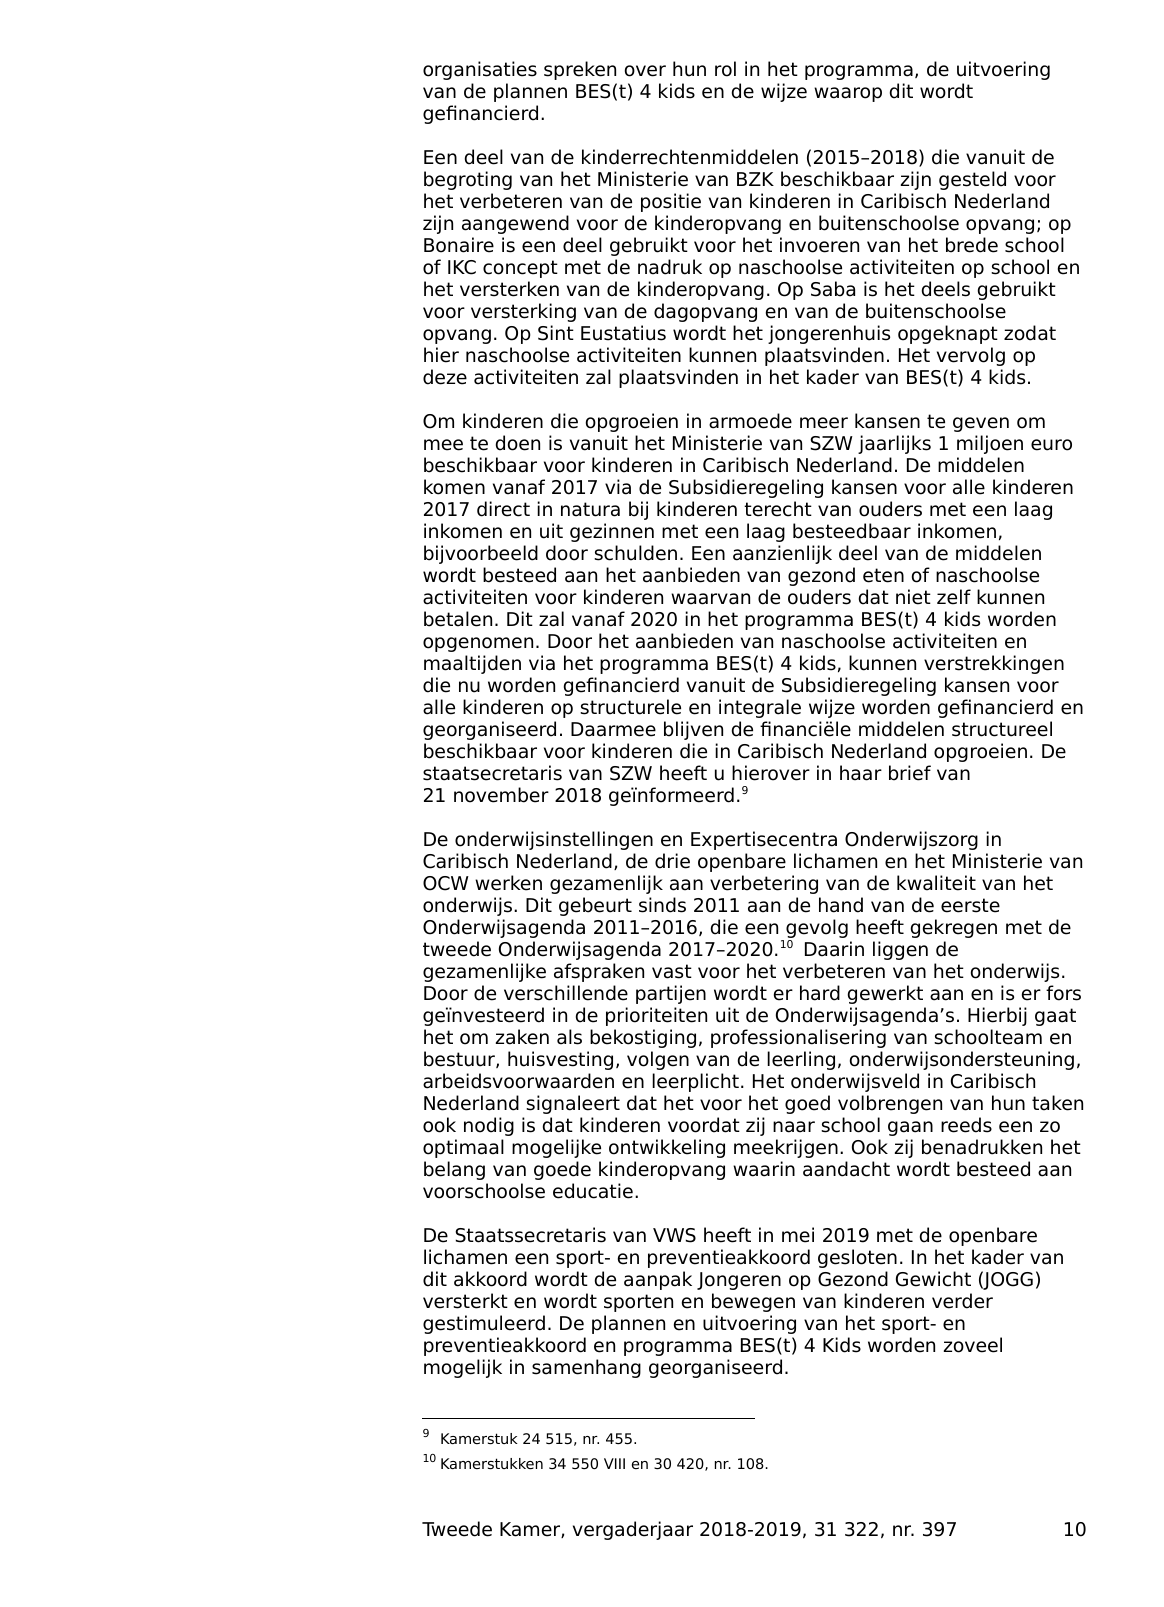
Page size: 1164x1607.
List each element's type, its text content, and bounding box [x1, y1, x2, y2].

text De onderwijsinstellingen en Expertisecentra Onderwijszorg in Caribisch Nederland, de drie openbare lichamen en het Ministerie van OCW werken gezamenlijk aan verbetering van de kwaliteit van het onderwijs. Dit gebeurt sinds 2011 aan de hand van de eerste Onderwijsagenda 2011–2016, die een gevolg heeft gekregen met de tweede Onderwijsagenda 2017–2020. Daarin liggen de gezamenlijke afspraken vast voor het verbeteren van het onderwijs. Door de verschillende partijen wordt er hard gewerkt aan en is er fors geïnvesteerd in de prioriteiten uit de Onderwijsagenda’s. Hierbij gaat het om zaken als bekostiging, professionalisering van schoolteam en bestuur, huisvesting, volgen van de leerling, onderwijsondersteuning, arbeidsvoorwaarden en leerplicht. Het onderwijsveld in Caribisch Nederland signaleert dat het voor het goed volbrengen van hun taken ook nodig is dat kinderen voordat zij naar school gaan reeds een zo optimaal mogelijke ontwikkeling meekrijgen. Ook zij benadrukken het belang van goede kinderopvang waarin aandacht wordt besteed aan voorschoolse educatie. [422, 829, 1087, 1203]
text Een deel van de kinderrechtenmiddelen (2015–2018) die vanuit de begroting van het Ministerie van BZK beschikbaar zijn gesteld voor het verbeteren van de positie van kinderen in Caribisch Nederland zijn aangewend voor de kinderopvang en buitenschoolse opvang; op Bonaire is een deel gebruikt voor het invoeren van het brede school of IKC concept met de nadruk op naschoolse activiteiten op school en het versterken van de kinderopvang. Op Saba is het deels gebruikt voor versterking van de dagopvang en van de buitenschoolse opvang. Op Sint Eustatius wordt het jongerenhuis opgeknapt zodat hier naschoolse activiteiten kunnen plaatsvinden. Het vervolg op deze activiteiten zal plaatsvinden in het kader van BES(t) 4 kids. [422, 147, 1087, 389]
text Kamerstukken 34 550 VIII en 30 420, nr. 108. [422, 1452, 1087, 1474]
text organisaties spreken over hun rol in het programma, de uitvoering van de plannen BES(t) 4 kids en de wijze waarop dit wordt gefinancierd. [422, 59, 1087, 125]
text De Staatssecretaris van VWS heeft in mei 2019 met de openbare lichamen een sport- en preventieakkoord gesloten. In het kader van dit akkoord wordt de aanpak Jongeren op Gezond Gewicht (JOGG) versterkt en wordt sporten en bewegen van kinderen verder gestimuleerd. De plannen en uitvoering van het sport- en preventieakkoord en programma BES(t) 4 Kids worden zoveel mogelijk in samenhang georganiseerd. [422, 1225, 1087, 1379]
text Om kinderen die opgroeien in armoede meer kansen te geven om mee te doen is vanuit het Ministerie van SZW jaarlijks 1 miljoen euro beschikbaar voor kinderen in Caribisch Nederland. De middelen komen vanaf 2017 via de Subsidieregeling kansen voor alle kinderen 2017 direct in natura bij kinderen terecht van ouders met een laag inkomen en uit gezinnen met een laag besteedbaar inkomen, bijvoorbeeld door schulden. Een aanzienlijk deel van de middelen wordt besteed aan het aanbieden van gezond eten of naschoolse activiteiten voor kinderen waarvan de ouders dat niet zelf kunnen betalen. Dit zal vanaf 2020 in het programma BES(t) 4 kids worden opgenomen. Door het aanbieden van naschoolse activiteiten en maaltijden via het programma BES(t) 4 kids, kunnen verstrekkingen die nu worden gefinancierd vanuit de Subsidieregeling kansen voor alle kinderen op structurele en integrale wijze worden gefinancierd en georganiseerd. Daarmee blijven de financiële middelen structureel beschikbaar voor kinderen die in Caribisch Nederland opgroeien. De staatsecretaris van SZW heeft u hierover in haar brief van 21 november 2018 geïnformeerd. [422, 411, 1087, 807]
text Kamerstuk 24 515, nr. 455. [422, 1427, 1087, 1449]
